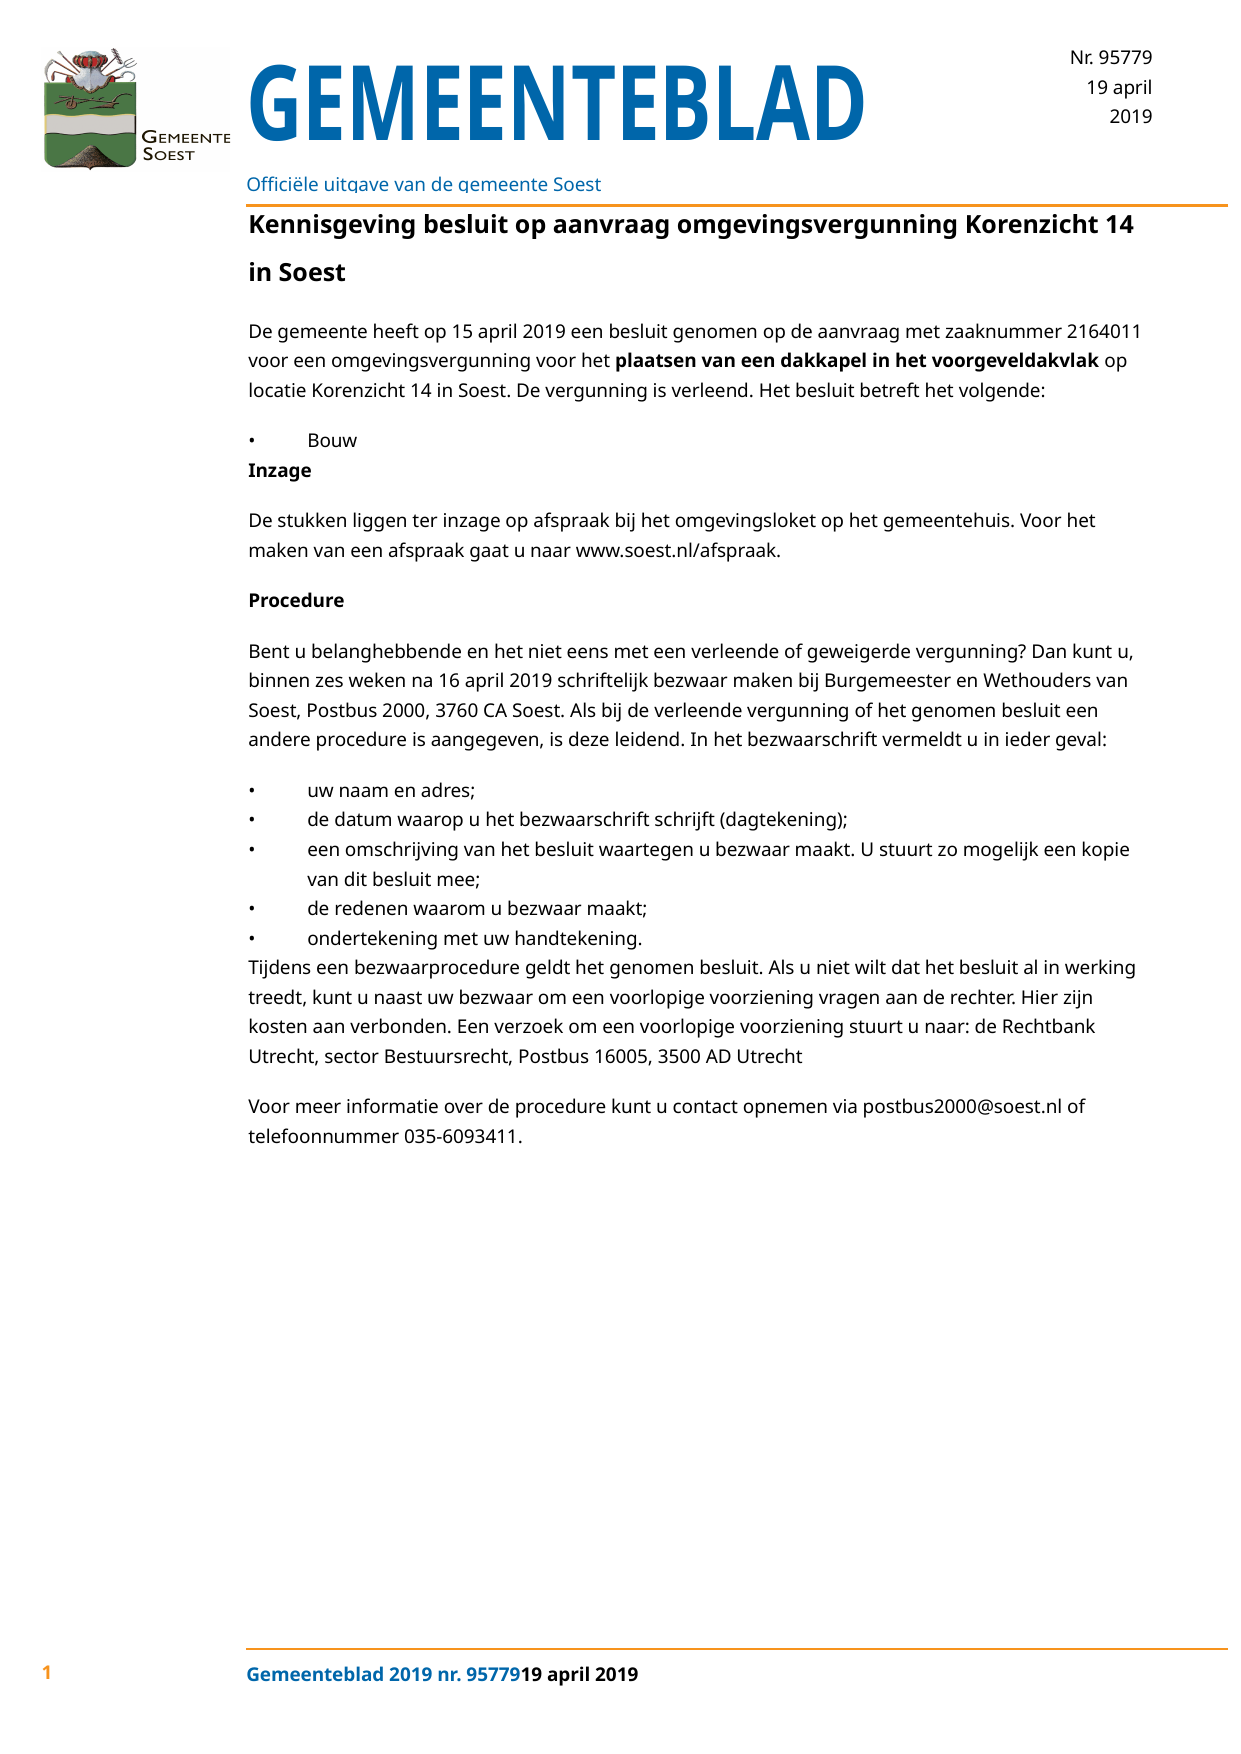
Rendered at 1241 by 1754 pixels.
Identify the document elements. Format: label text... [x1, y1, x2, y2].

list uw naam en adres; [248, 777, 1152, 803]
text Bent u belanghebbende en het niet eens met een verleende of geweigerde vergunning? Dan kunt u, binnen zes weken na 16 april 2019 schriftelijk bezwaar maken bij Burgemeester en Wethouders van Soest, Postbus 2000, 3760 CA Soest. Als bij de verleende vergunning of het genomen besluit een andere procedure is aangegeven, is deze leidend. In het bezwaarschrift vermeldt u in ieder geval: [248, 638, 1152, 752]
text Procedure [248, 587, 1152, 613]
text Voor meer informatie over de procedure kunt u contact opnemen via postbus2000@soest.nl of telefoonnummer 035-6093411. [248, 1094, 1152, 1149]
list een omschrijving van het besluit waartegen u bezwaar maakt. U stuurt zo mogelijk een kopie van dit besluit mee; [248, 836, 1152, 892]
text Kennisgeving besluit op aanvraag omgevingsvergunning Korenzicht 14 in Soest [248, 207, 1152, 288]
text De gemeente heeft op 15 april 2019 een besluit genomen op de aanvraag met zaaknummer 2164011 voor een omgevingsvergunning voor het plaatsen van een dakkapel in het voorgeveldakvlak op locatie Korenzicht 14 in Soest. De vergunning is verleend. Het besluit betreft het volgende: [248, 318, 1152, 403]
text Inzage [248, 457, 1152, 483]
list ondertekening met uw handtekening. [248, 925, 1152, 951]
list de redenen waarom u bezwaar maakt; [248, 895, 1152, 921]
picture [41, 47, 231, 172]
list de datum waarop u het bezwaarschrift schrijft (dagtekening); [248, 807, 1152, 832]
list Bouw [248, 427, 1152, 453]
text Tijdens een bezwaarprocedure geldt het genomen besluit. Als u niet wilt dat het besluit al in werking treedt, kunt u naast uw bezwaar om een voorlopige voorziening vragen aan de rechter. Hier zijn kosten aan verbonden. Een verzoek om een voorlopige voorziening stuurt u naar: de Rechtbank Utrecht, sector Bestuursrecht, Postbus 16005, 3500 AD Utrecht [248, 954, 1152, 1069]
text De stukken liggen ter inzage op afspraak bij het omgevingsloket op het gemeentehuis. Voor het maken van een afspraak gaat u naar www.soest.nl/afspraak. [248, 507, 1152, 563]
